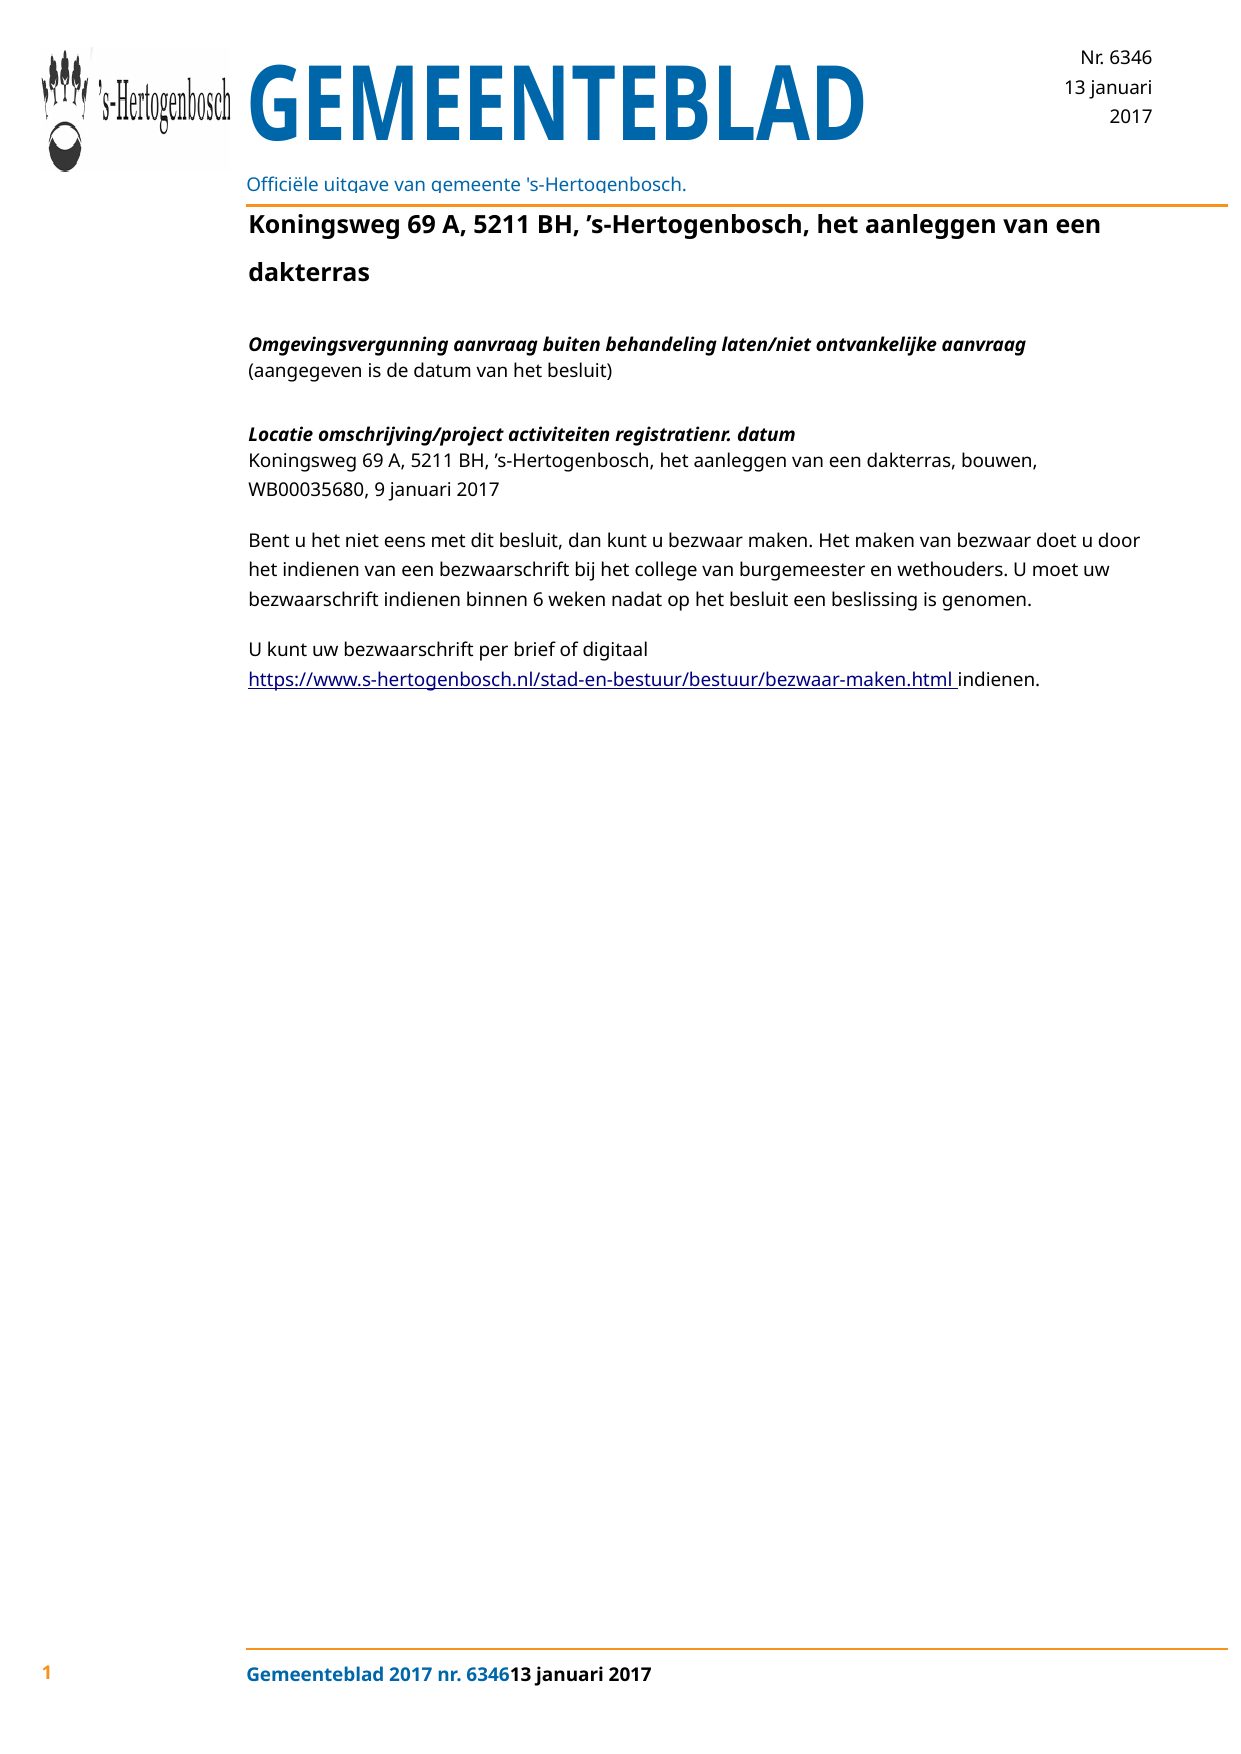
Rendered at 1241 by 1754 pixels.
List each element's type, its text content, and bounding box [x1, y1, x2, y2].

text U kunt uw bezwaarschrift per brief of digitaal https://www.s-hertogenbosch.nl/stad-en-bestuur/bestuur/bezwaar-maken.html indienen. [248, 636, 1152, 692]
picture [41, 47, 231, 172]
text Koningsweg 69 A, 5211 BH, ’s-Hertogenbosch, het aanleggen van een dakterras [248, 207, 1152, 288]
text Omgevingsvergunning aanvraag buiten behandeling laten/niet ontvankelijke aanvraag [248, 331, 1152, 357]
text Bent u het niet eens met dit besluit, dan kunt u bezwaar maken. Het maken van bezwaar doet u door het indienen van een bezwaarschrift bij het college van burgemeester en wethouders. U moet uw bezwaarschrift indienen binnen 6 weken nadat op het besluit een beslissing is genomen. [248, 527, 1152, 612]
text (aangegeven is de datum van het besluit) [248, 357, 1152, 383]
text Locatie omschrijving/project activiteiten registratienr. datum [248, 421, 1152, 447]
text Koningsweg 69 A, 5211 BH, ’s-Hertogenbosch, het aanleggen van een dakterras, bouwen, WB00035680, 9 januari 2017 [248, 447, 1152, 502]
